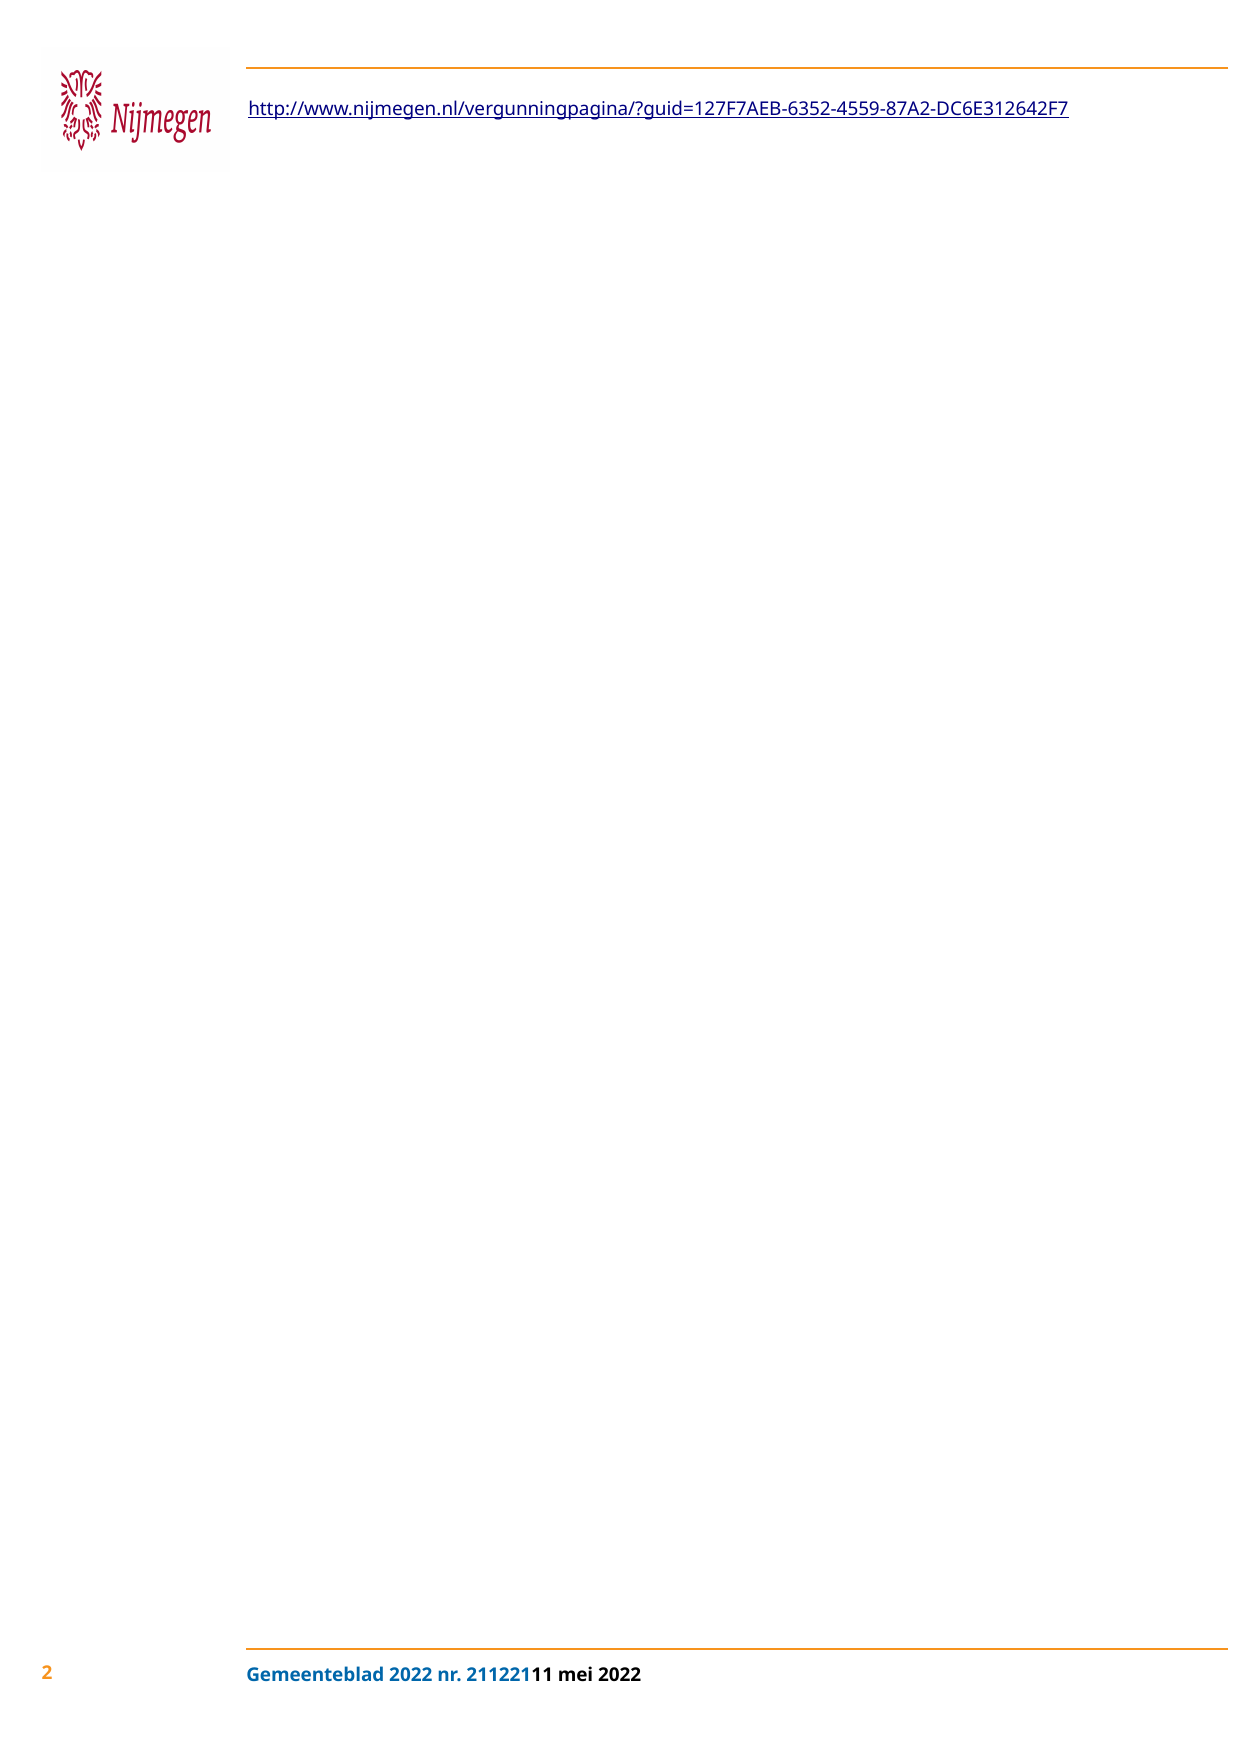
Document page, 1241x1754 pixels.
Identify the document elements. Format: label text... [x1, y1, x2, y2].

picture [41, 47, 231, 172]
text http://www.nijmegen.nl/vergunningpagina/?guid=127F7AEB-6352-4559-87A2-DC6E312642F7 [248, 95, 1152, 121]
